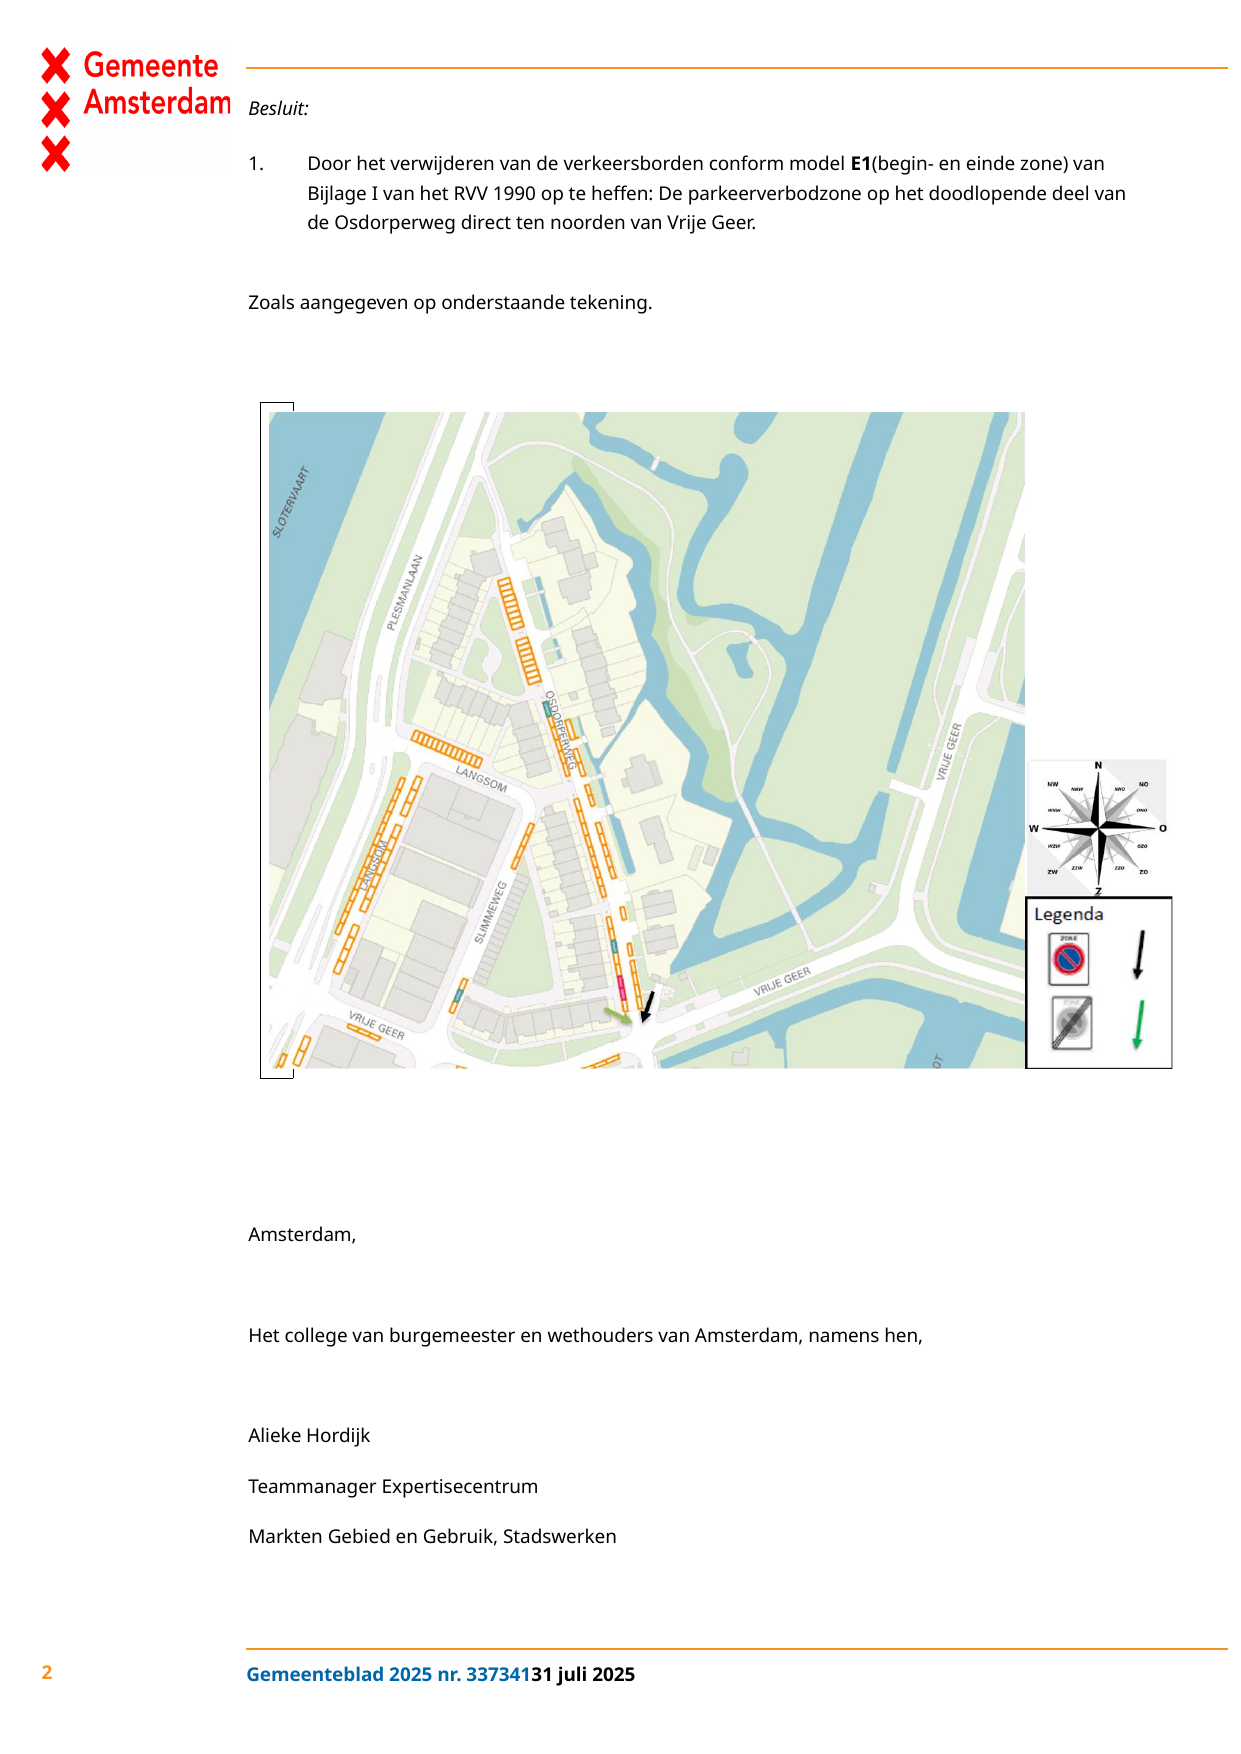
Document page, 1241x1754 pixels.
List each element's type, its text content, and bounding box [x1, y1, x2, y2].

text Het college van burgemeester en wethouders van Amsterdam, namens hen, [248, 1322, 1152, 1347]
text Besluit: [248, 95, 1152, 121]
text Teammanager Expertisecentrum [248, 1473, 1152, 1499]
text Alieke Hordijk [248, 1423, 1152, 1448]
picture [268, 411, 1173, 1069]
text Zoals aangegeven op onderstaande tekening. [248, 289, 1152, 315]
text Markten Gebied en Gebruik, Stadswerken [248, 1523, 1152, 1549]
list Door het verwijderen van de verkeersborden conform model E1(begin- en einde zone) van Bijlage I van het RVV 1990 op te heffen: De parkeerverbodzone op het doodlopende deel van de Osdorperweg direct ten noorden van Vrije Geer. [248, 150, 1152, 235]
picture [41, 47, 231, 172]
text Amsterdam, [248, 1221, 1152, 1247]
